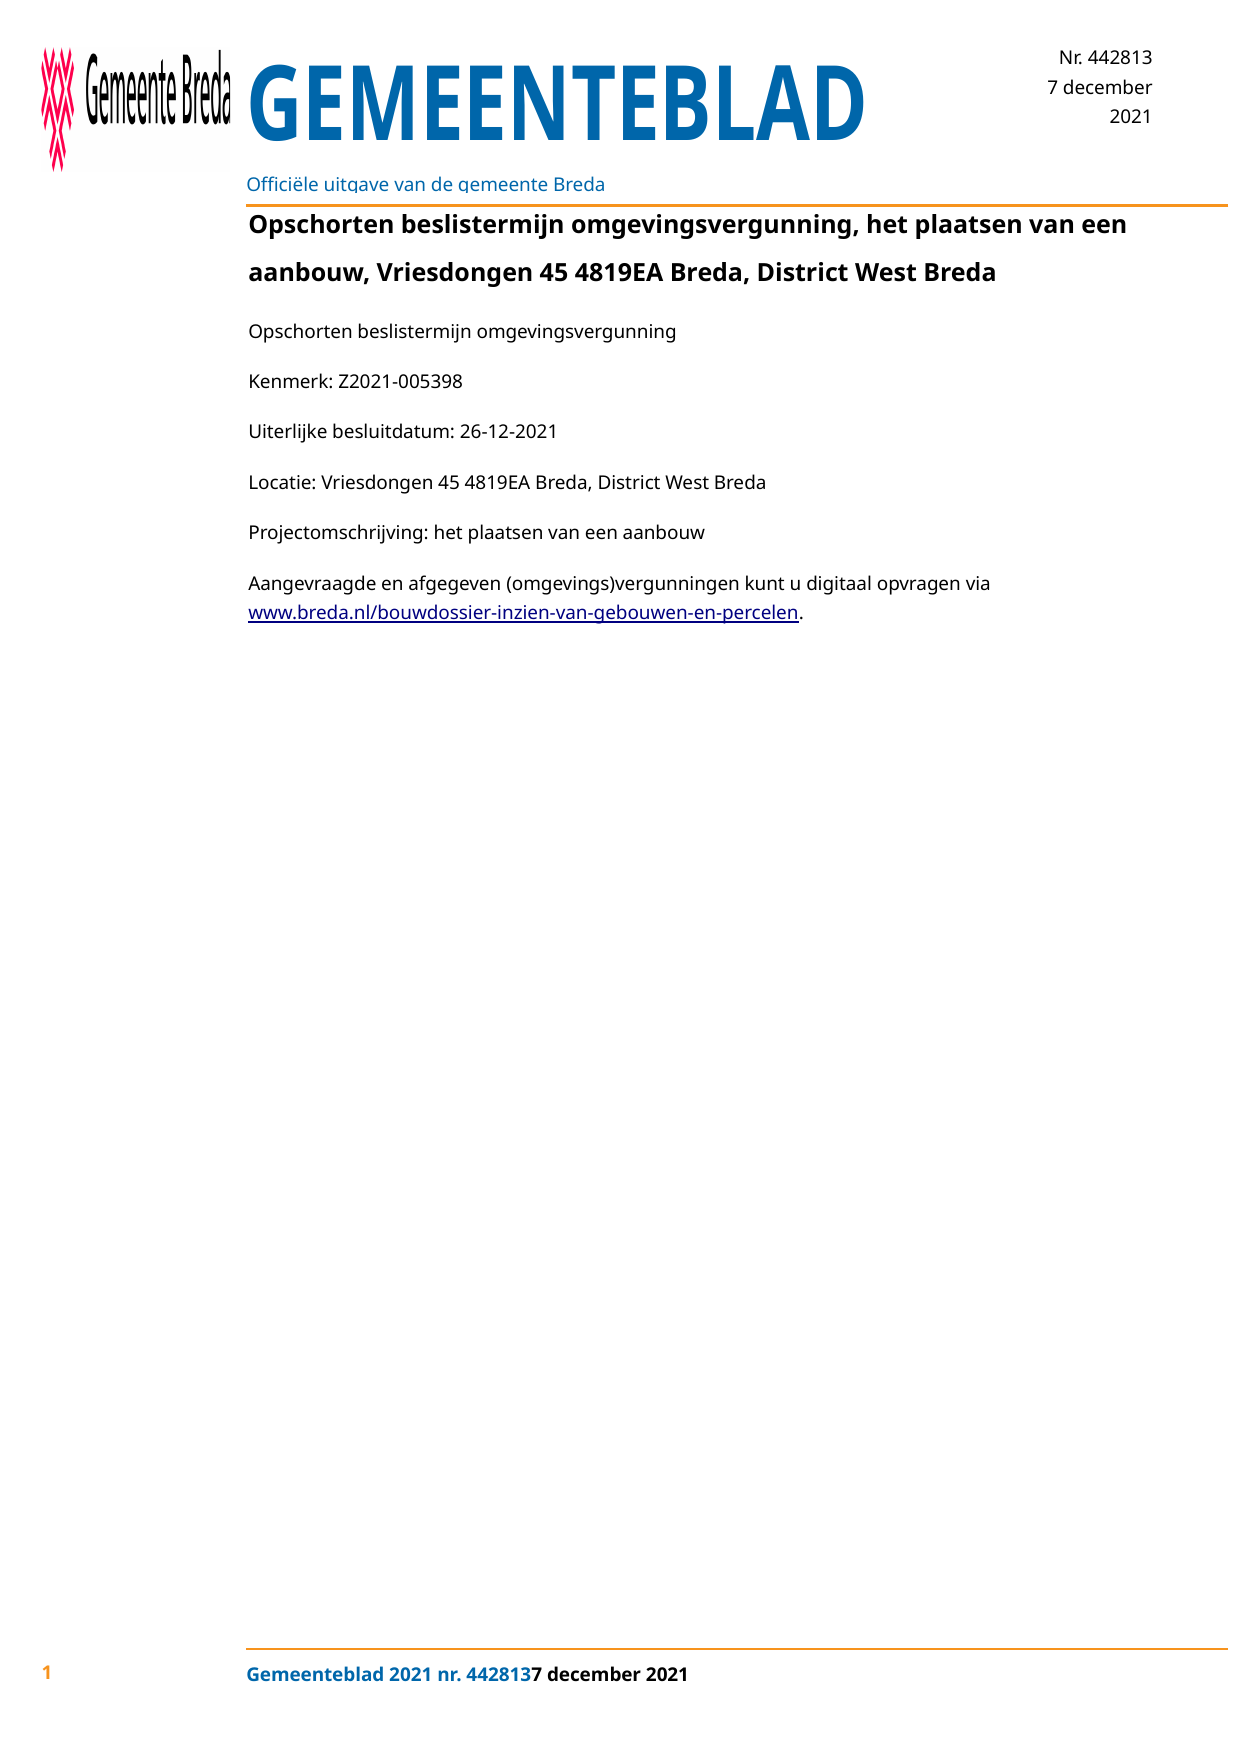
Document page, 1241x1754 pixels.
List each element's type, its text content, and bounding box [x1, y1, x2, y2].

text Projectomschrijving: het plaatsen van een aanbouw [248, 519, 1152, 545]
text Opschorten beslistermijn omgevingsvergunning [248, 318, 1152, 344]
text Opschorten beslistermijn omgevingsvergunning, het plaatsen van een aanbouw, Vriesdongen 45 4819EA Breda, District West Breda [248, 207, 1152, 288]
text Locatie: Vriesdongen 45 4819EA Breda, District West Breda [248, 469, 1152, 495]
text Kenmerk: Z2021-005398 [248, 368, 1152, 394]
picture [41, 47, 231, 172]
text Aangevraagde en afgegeven (omgevings)vergunningen kunt u digitaal opvragen via www.breda.nl/bouwdossier-inzien-van-gebouwen-en-percelen. [248, 570, 1152, 625]
text Uiterlijke besluitdatum: 26-12-2021 [248, 419, 1152, 444]
